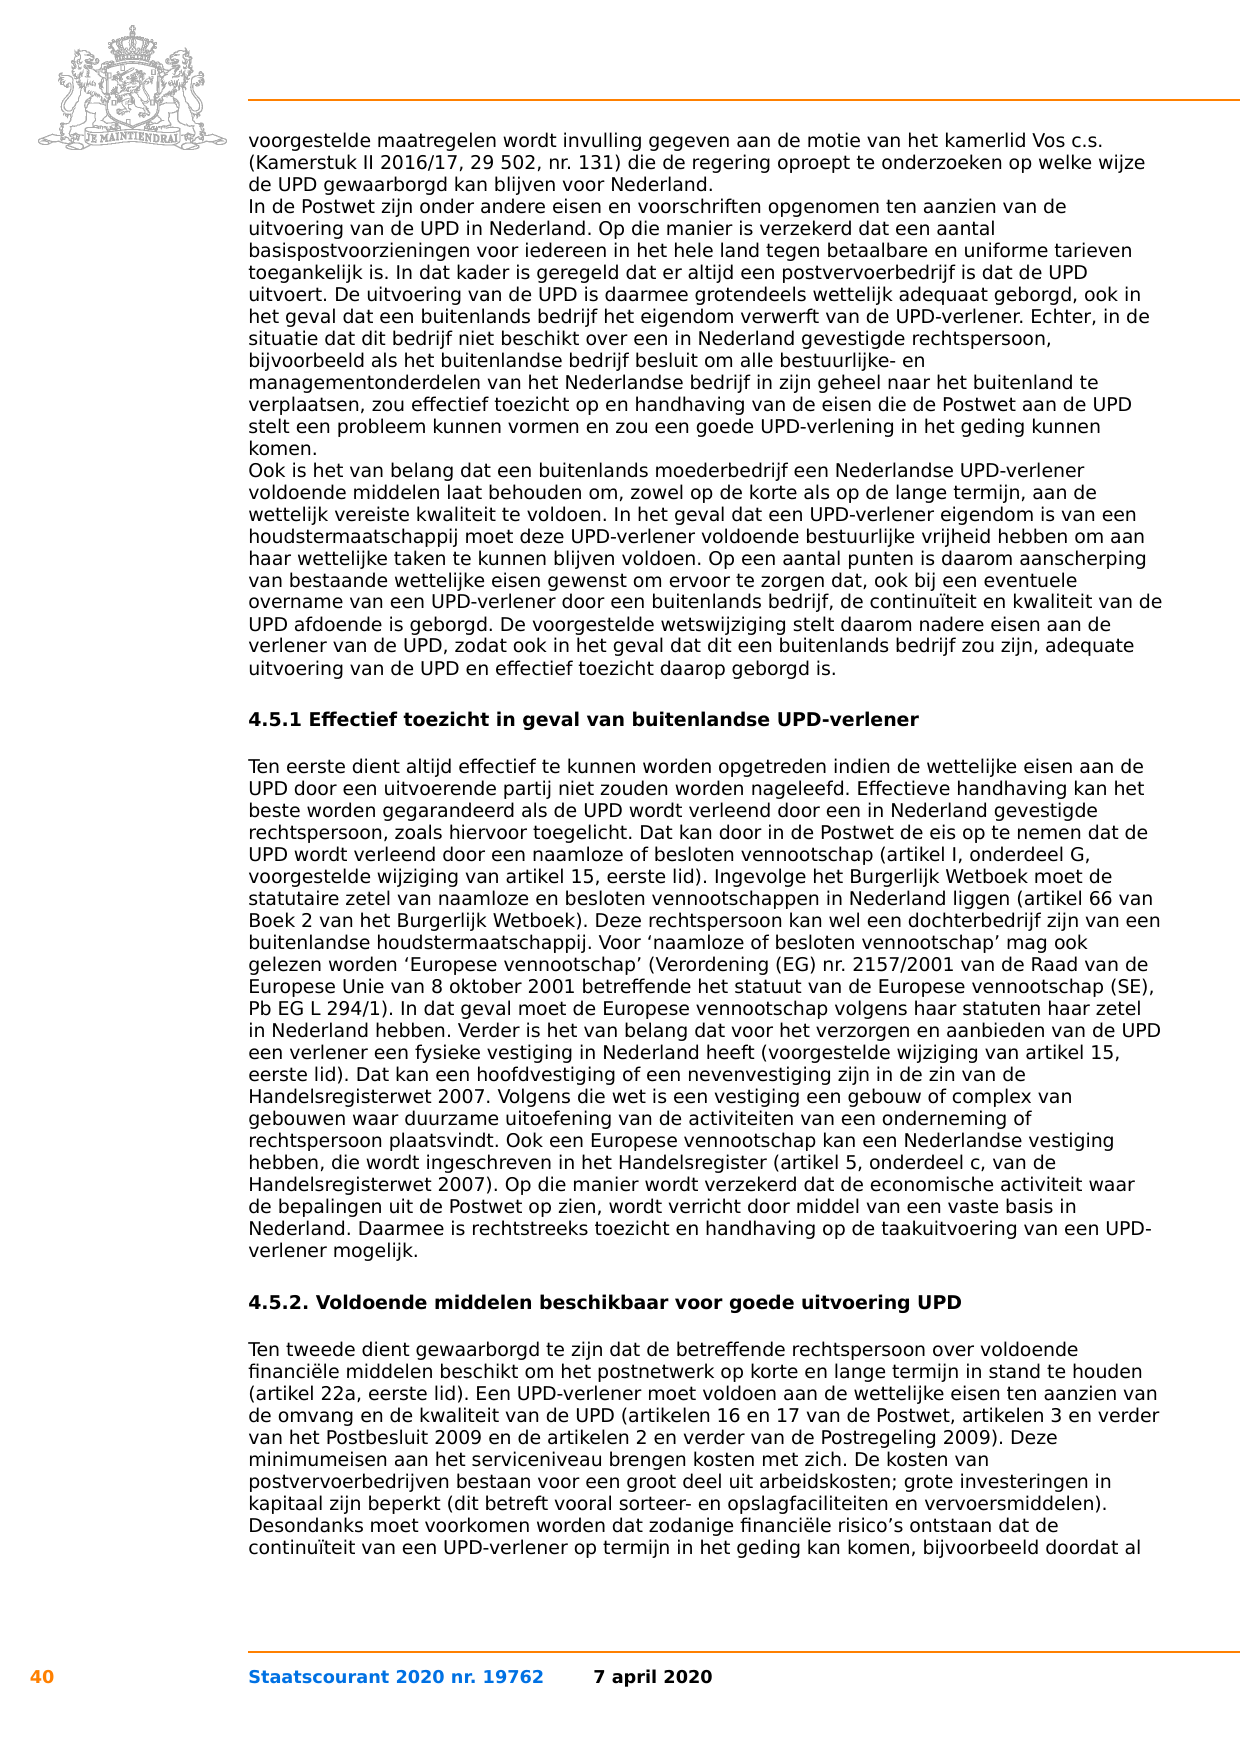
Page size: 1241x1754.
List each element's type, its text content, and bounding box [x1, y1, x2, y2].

text Ook is het van belang dat een buitenlands moederbedrijf een Nederlandse UPD-verlener voldoende middelen laat behouden om, zowel op de korte als op de lange termijn, aan de wettelijk vereiste kwaliteit te voldoen. In het geval dat een UPD-verlener eigendom is van een houdstermaatschappij moet deze UPD-verlener voldoende bestuurlijke vrijheid hebben om aan haar wettelijke taken te kunnen blijven voldoen. Op een aantal punten is daarom aanscherping van bestaande wettelijke eisen gewenst om ervoor te zorgen dat, ook bij een eventuele overname van een UPD-verlener door een buitenlands bedrijf, de continuïteit en kwaliteit van de UPD afdoende is geborgd. De voorgestelde wetswijziging stelt daarom nadere eisen aan de verlener van de UPD, zodat ook in het geval dat dit een buitenlands bedrijf zou zijn, adequate uitvoering van de UPD en effectief toezicht daarop geborgd is. [248, 459, 1163, 679]
picture [38, 25, 227, 150]
text Ten eerste dient altijd effectief te kunnen worden opgetreden indien de wettelijke eisen aan de UPD door een uitvoerende partij niet zouden worden nageleefd. Effectieve handhaving kan het beste worden gegarandeerd als de UPD wordt verleend door een in Nederland gevestigde rechtspersoon, zoals hiervoor toegelicht. Dat kan door in de Postwet de eis op te nemen dat de UPD wordt verleend door een naamloze of besloten vennootschap (artikel I, onderdeel G, voorgestelde wijziging van artikel 15, eerste lid). Ingevolge het Burgerlijk Wetboek moet de statutaire zetel van naamloze en besloten vennootschappen in Nederland liggen (artikel 66 van Boek 2 van het Burgerlijk Wetboek). Deze rechtspersoon kan wel een dochterbedrijf zijn van een buitenlandse houdstermaatschappij. Voor ‘naamloze of besloten vennootschap’ mag ook gelezen worden ‘Europese vennootschap’ (Verordening (EG) nr. 2157/2001 van de Raad van de Europese Unie van 8 oktober 2001 betreffende het statuut van de Europese vennootschap (SE), Pb EG L 294/1). In dat geval moet de Europese vennootschap volgens haar statuten haar zetel in Nederland hebben. Verder is het van belang dat voor het verzorgen en aanbieden van de UPD een verlener een fysieke vestiging in Nederland heeft (voorgestelde wijziging van artikel 15, eerste lid). Dat kan een hoofdvestiging of een nevenvestiging zijn in de zin van de Handelsregisterwet 2007. Volgens die wet is een vestiging een gebouw of complex van gebouwen waar duurzame uitoefening van de activiteiten van een onderneming of rechtspersoon plaatsvindt. Ook een Europese vennootschap kan een Nederlandse vestiging hebben, die wordt ingeschreven in het Handelsregister (artikel 5, onderdeel c, van de Handelsregisterwet 2007). Op die manier wordt verzekerd dat de economische activiteit waar de bepalingen uit de Postwet op zien, wordt verricht door middel van een vaste basis in Nederland. Daarmee is rechtstreeks toezicht en handhaving op de taakuitvoering van een UPD-verlener mogelijk. [248, 756, 1163, 1262]
subtitle 4.5.1 Effectief toezicht in geval van buitenlandse UPD-verlener [248, 709, 1163, 731]
text voorgestelde maatregelen wordt invulling gegeven aan de motie van het kamerlid Vos c.s. (Kamerstuk II 2016/17, 29 502, nr. 131) die de regering oproept te onderzoeken op welke wijze de UPD gewaarborgd kan blijven voor Nederland. [248, 130, 1163, 196]
subtitle 4.5.2. Voldoende middelen beschikbaar voor goede uitvoering UPD [248, 1292, 1163, 1314]
text In de Postwet zijn onder andere eisen en voorschriften opgenomen ten aanzien van de uitvoering van de UPD in Nederland. Op die manier is verzekerd dat een aantal basispostvoorzieningen voor iedereen in het hele land tegen betaalbare en uniforme tarieven toegankelijk is. In dat kader is geregeld dat er altijd een postvervoerbedrijf is dat de UPD uitvoert. De uitvoering van de UPD is daarmee grotendeels wettelijk adequaat geborgd, ook in het geval dat een buitenlands bedrijf het eigendom verwerft van de UPD-verlener. Echter, in de situatie dat dit bedrijf niet beschikt over een in Nederland gevestigde rechtspersoon, bijvoorbeeld als het buitenlandse bedrijf besluit om alle bestuurlijke- en managementonderdelen van het Nederlandse bedrijf in zijn geheel naar het buitenland te verplaatsen, zou effectief toezicht op en handhaving van de eisen die de Postwet aan de UPD stelt een probleem kunnen vormen en zou een goede UPD-verlening in het geding kunnen komen. [248, 196, 1163, 459]
text Ten tweede dient gewaarborgd te zijn dat de betreffende rechtspersoon over voldoende financiële middelen beschikt om het postnetwerk op korte en lange termijn in stand te houden (artikel 22a, eerste lid). Een UPD-verlener moet voldoen aan de wettelijke eisen ten aanzien van de omvang en de kwaliteit van de UPD (artikelen 16 en 17 van de Postwet, artikelen 3 en verder van het Postbesluit 2009 en de artikelen 2 en verder van de Postregeling 2009). Deze minimumeisen aan het serviceniveau brengen kosten met zich. De kosten van postvervoerbedrijven bestaan voor een groot deel uit arbeidskosten; grote investeringen in kapitaal zijn beperkt (dit betreft vooral sorteer- en opslagfaciliteiten en vervoersmiddelen). Desondanks moet voorkomen worden dat zodanige financiële risico’s ontstaan dat de continuïteit van een UPD-verlener op termijn in het geding kan komen, bijvoorbeeld doordat al [248, 1339, 1163, 1559]
